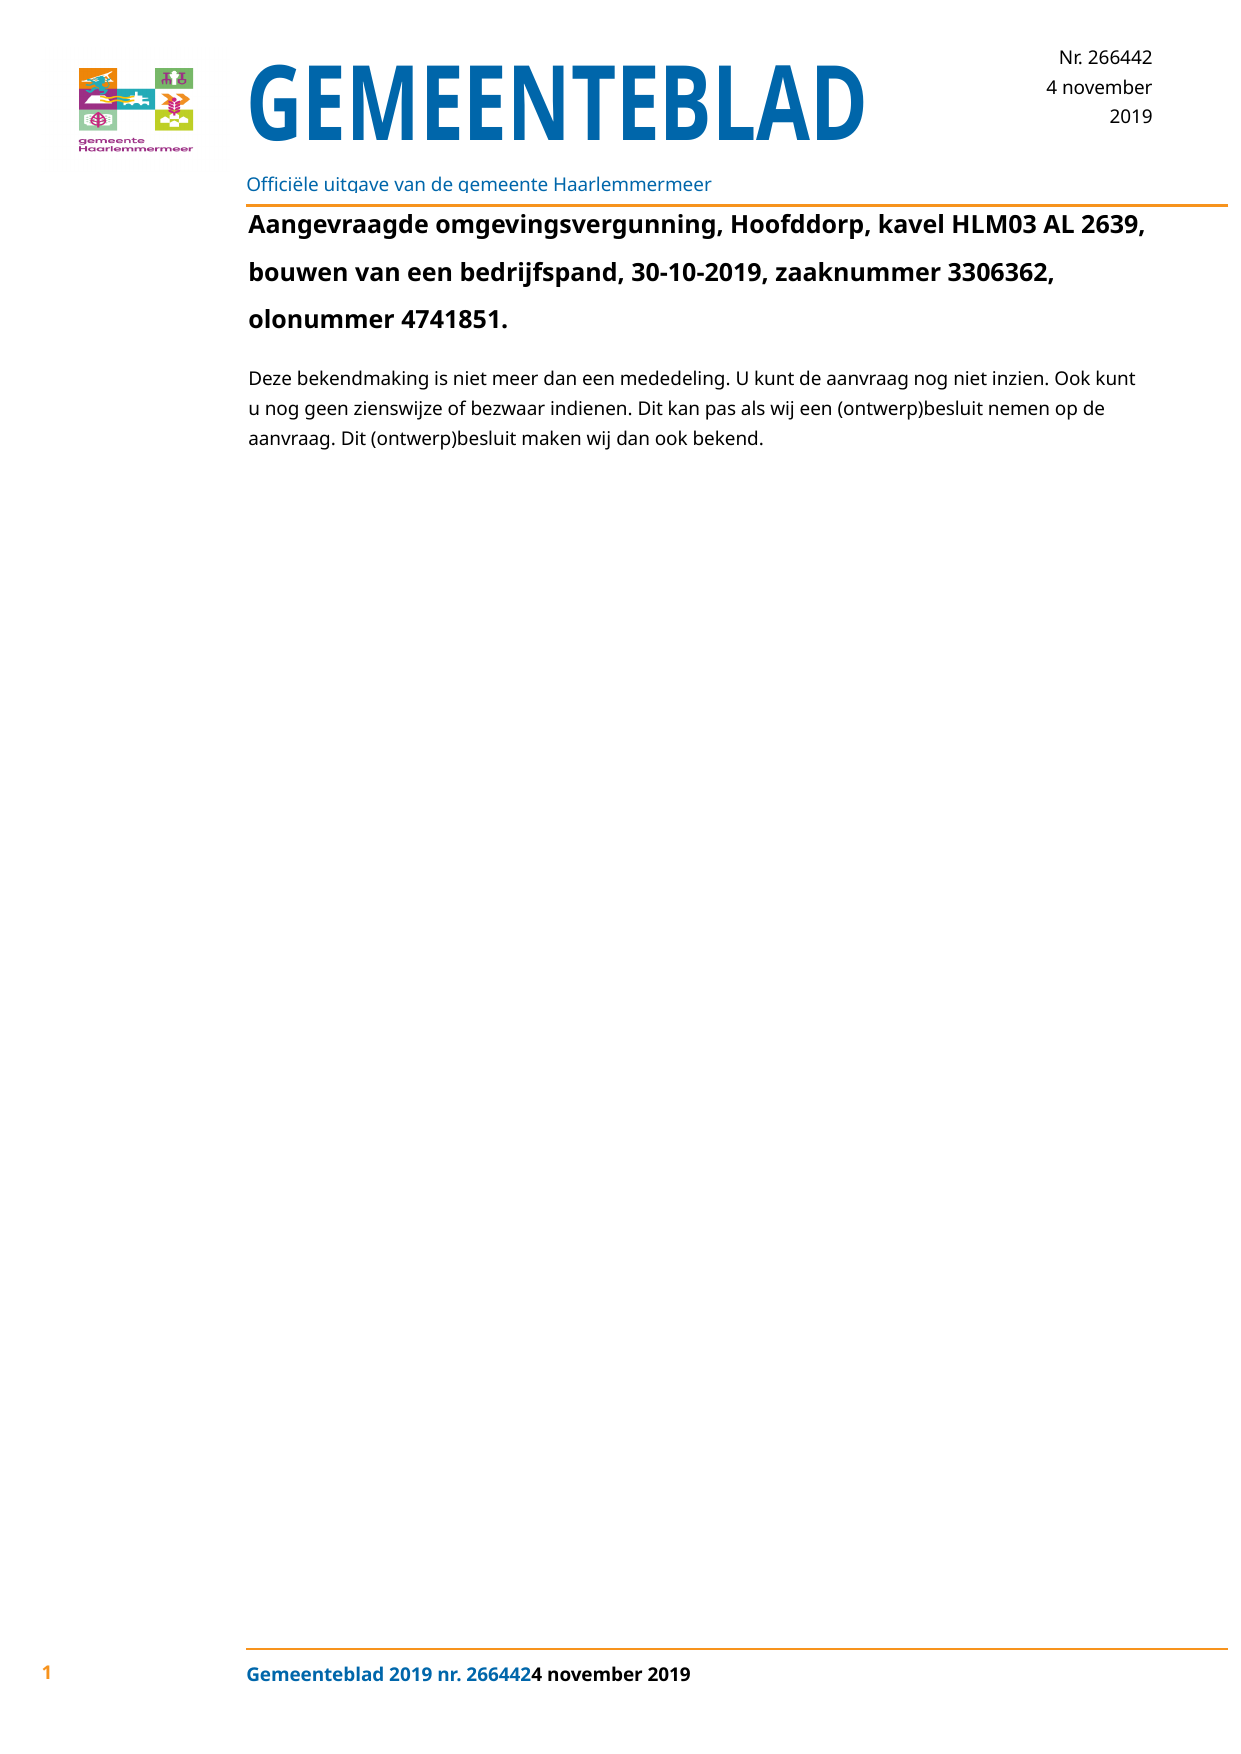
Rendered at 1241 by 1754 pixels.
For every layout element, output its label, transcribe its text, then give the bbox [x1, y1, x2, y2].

text Deze bekendmaking is niet meer dan een mededeling. U kunt de aanvraag nog niet inzien. Ook kunt u nog geen zienswijze of bezwaar indienen. Dit kan pas als wij een (ontwerp)besluit nemen op de aanvraag. Dit (ontwerp)besluit maken wij dan ook bekend. [248, 366, 1152, 450]
picture [41, 47, 231, 172]
text Aangevraagde omgevingsvergunning, Hoofddorp, kavel HLM03 AL 2639, bouwen van een bedrijfspand, 30-10-2019, zaaknummer 3306362, olonummer 4741851. [248, 207, 1152, 336]
